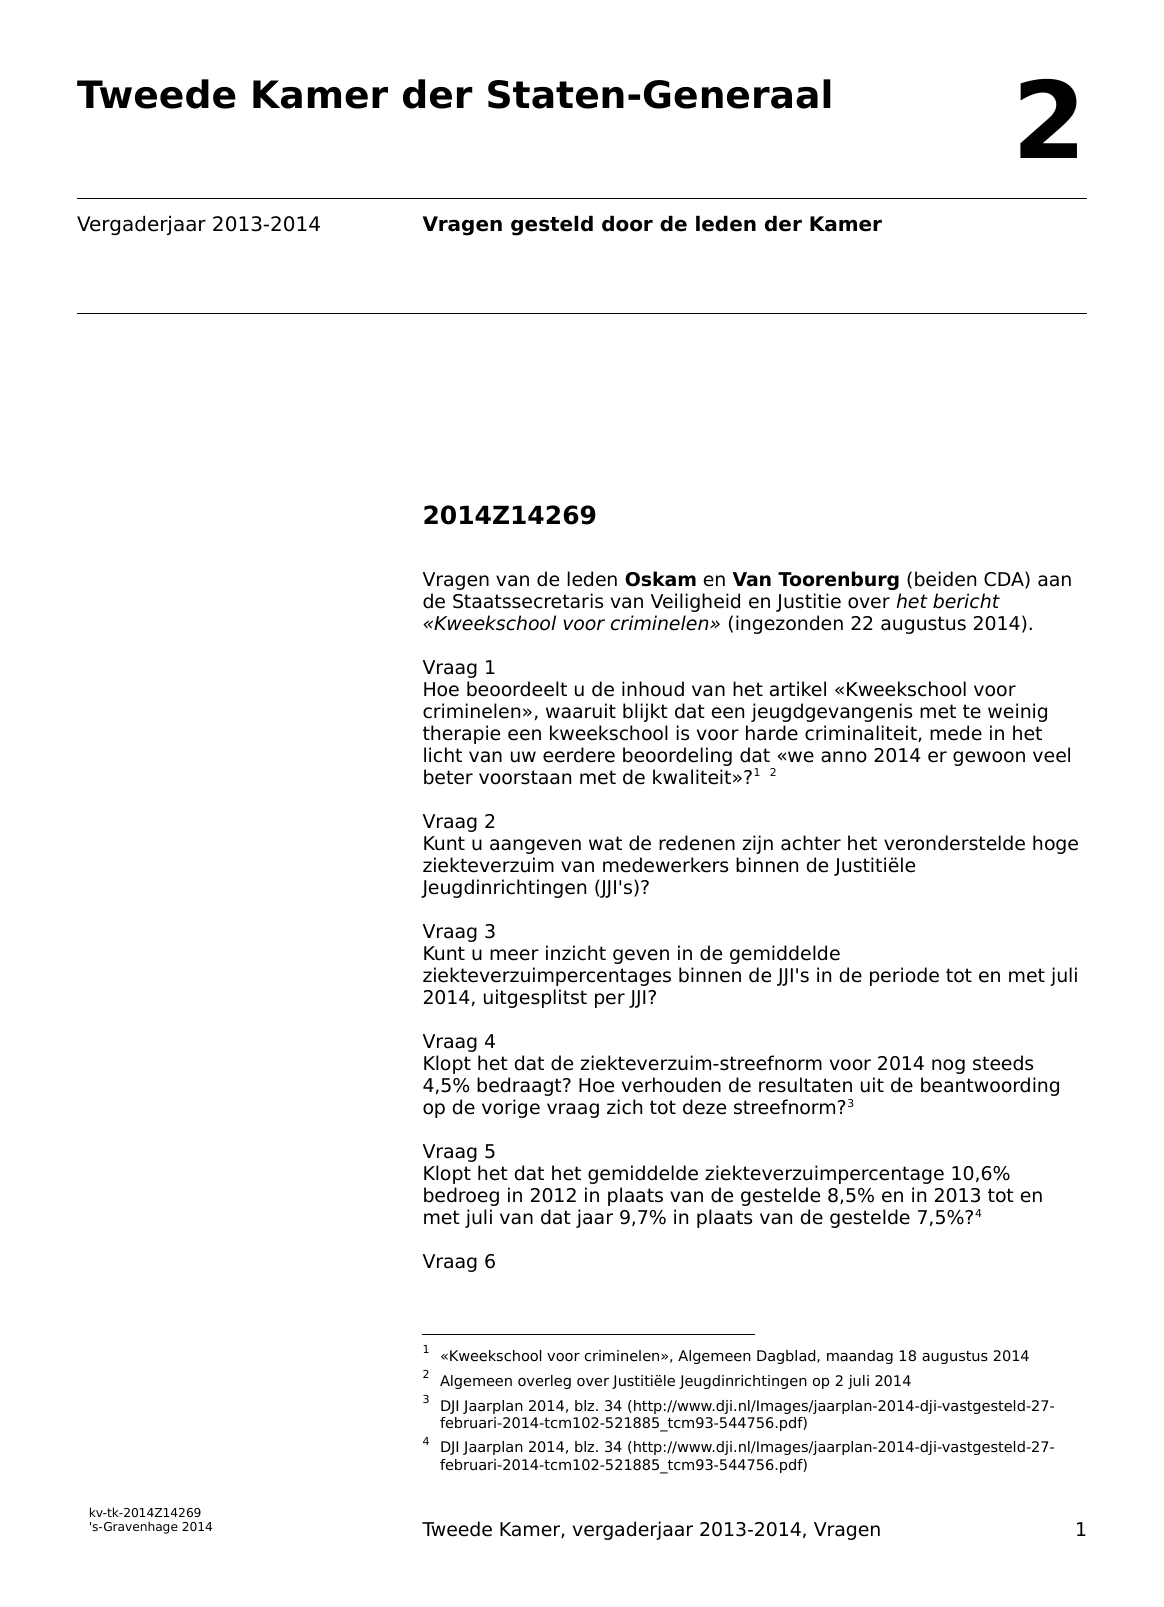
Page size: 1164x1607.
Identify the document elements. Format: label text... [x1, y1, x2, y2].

text Klopt het dat de ziekteverzuim-streefnorm voor 2014 nog steeds 4,5% bedraagt? Hoe verhouden de resultaten uit de beantwoording op de vorige vraag zich tot deze streefnorm? [422, 1053, 1087, 1119]
text Vraag 6 [422, 1251, 1087, 1273]
text Vraag 1 [422, 657, 1087, 679]
text Algemeen overleg over Justitiële Jeugdinrichtingen op 2 juli 2014 [422, 1368, 1087, 1391]
text Vraag 2 [422, 811, 1087, 833]
text Kunt u meer inzicht geven in de gemiddelde ziekteverzuimpercentages binnen de JJI's in de periode tot en met juli 2014, uitgesplitst per JJI? [422, 943, 1087, 1009]
text Vraag 5 [422, 1141, 1087, 1163]
table_cell Vergaderjaar 2013-2014 [77, 199, 422, 313]
text Kunt u aangeven wat de redenen zijn achter het veronderstelde hoge ziekteverzuim van medewerkers binnen de Justitiële Jeugdinrichtingen (JJI's)? [422, 833, 1087, 899]
table_header 2 [886, 59, 1087, 198]
text Klopt het dat het gemiddelde ziekteverzuimpercentage 10,6% bedroeg in 2012 in plaats van de gestelde 8,5% en in 2013 tot en met juli van dat jaar 9,7% in plaats van de gestelde 7,5%? [422, 1163, 1087, 1229]
text Vraag 3 [422, 921, 1087, 943]
text DJI Jaarplan 2014, blz. 34 (http://www.dji.nl/Images/jaarplan-2014-dji-vastgesteld-27-februari-2014-tcm102-521885_tcm93-544756.pdf) [422, 1435, 1087, 1474]
table_header Tweede Kamer der Staten-Generaal [77, 59, 886, 198]
text «Kweekschool voor criminelen», Algemeen Dagblad, maandag 18 augustus 2014 [422, 1343, 1087, 1366]
text kv-tk-2014Z14269 [88, 1506, 323, 1520]
text Hoe beoordeelt u de inhoud van het artikel «Kweekschool voor criminelen», waaruit blijkt dat een jeugdgevangenis met te weinig therapie een kweekschool is voor harde criminaliteit, mede in het licht van uw eerdere beoordeling dat «we anno 2014 er gewoon veel beter voorstaan met de kwaliteit»? [422, 679, 1087, 789]
table_cell Vragen gesteld door de leden der Kamer [422, 199, 1087, 313]
text 's-Gravenhage 2014 [88, 1520, 323, 1534]
text Vragen van de leden Oskam en Van Toorenburg (beiden CDA) aan de Staatssecretaris van Veiligheid en Justitie over het bericht «Kweekschool voor criminelen» (ingezonden 22 augustus 2014). [422, 569, 1087, 635]
text DJI Jaarplan 2014, blz. 34 (http://www.dji.nl/Images/jaarplan-2014-dji-vastgesteld-27-februari-2014-tcm102-521885_tcm93-544756.pdf) [422, 1393, 1087, 1432]
text 2014Z14269 [422, 501, 1087, 531]
text Vraag 4 [422, 1031, 1087, 1053]
